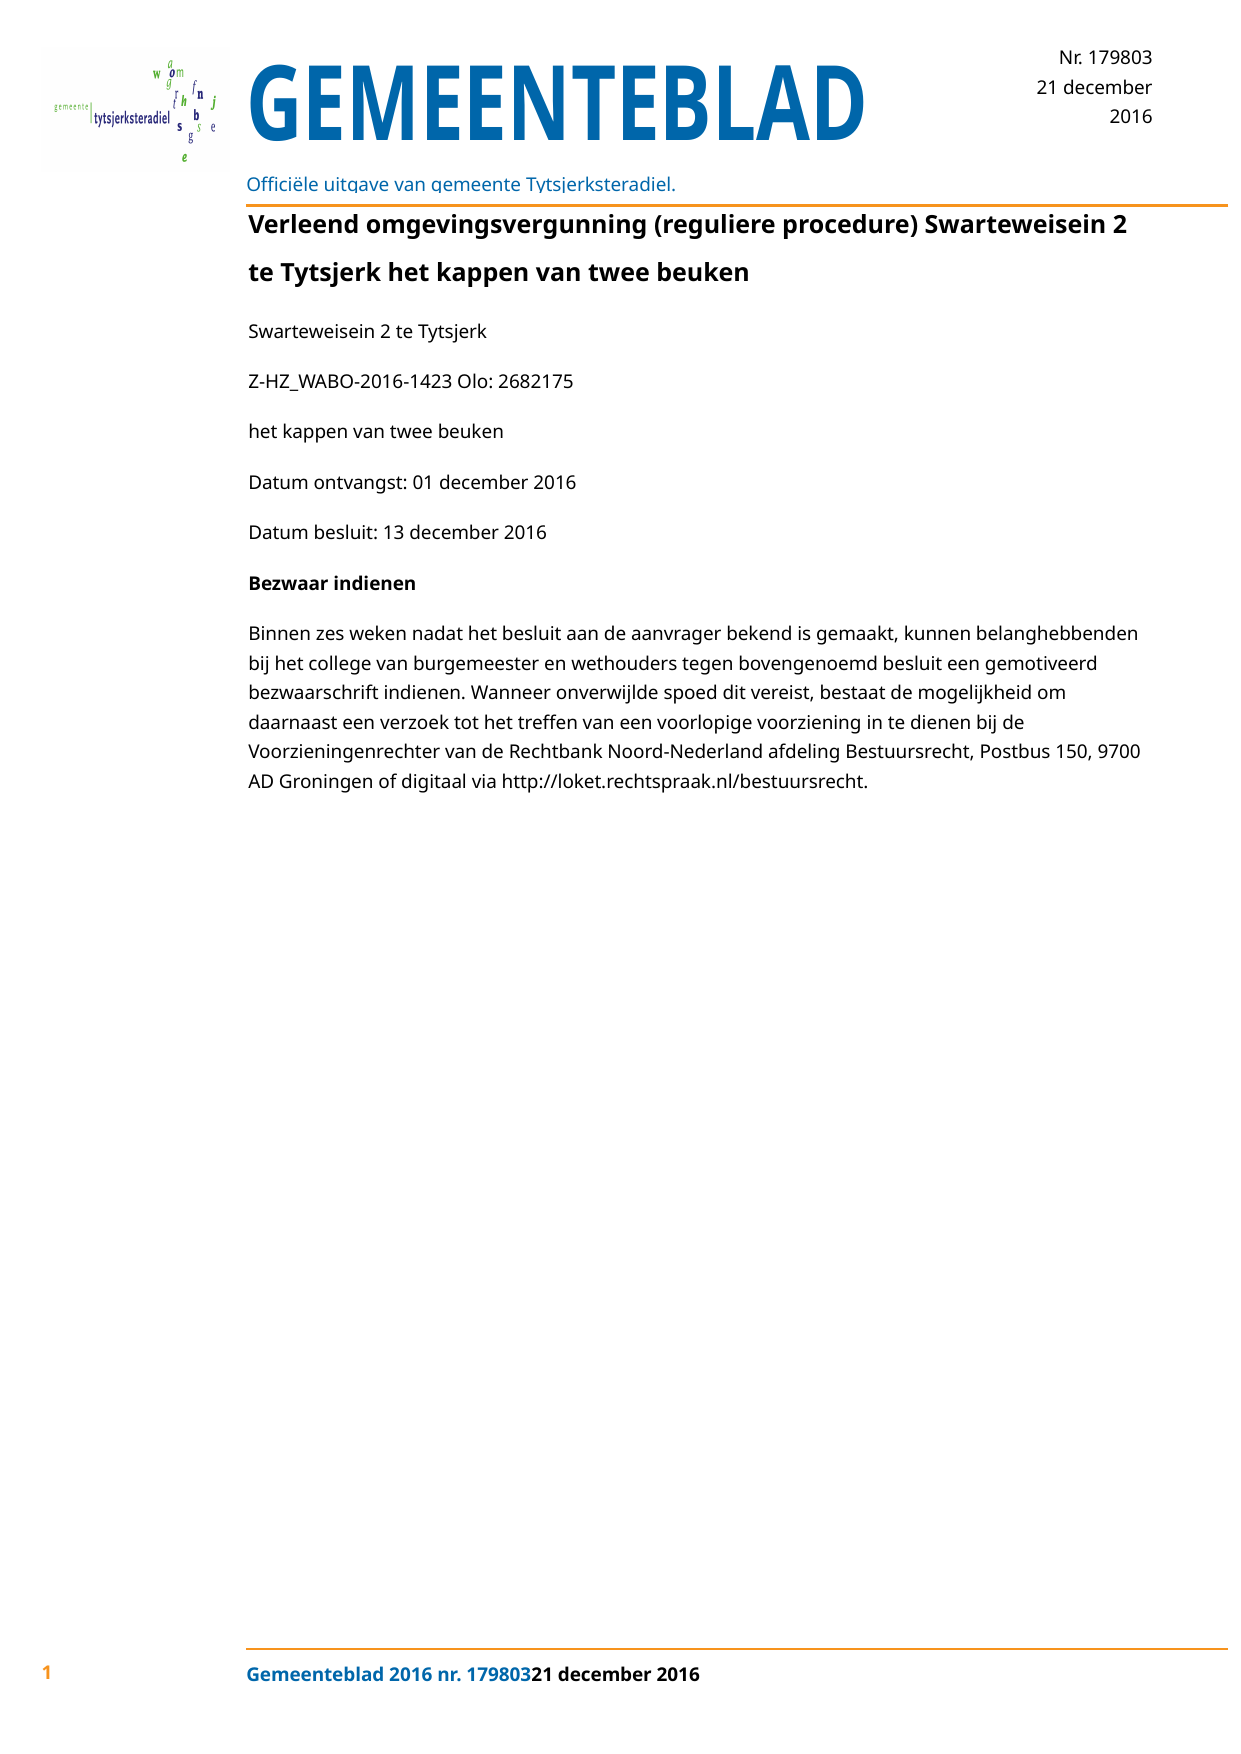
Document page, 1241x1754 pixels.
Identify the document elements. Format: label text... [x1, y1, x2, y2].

text Swarteweisein 2 te Tytsjerk [248, 318, 1152, 344]
text Bezwaar indienen [248, 570, 1152, 596]
text het kappen van twee beuken [248, 419, 1152, 444]
text Z-HZ_WABO-2016-1423 Olo: 2682175 [248, 368, 1152, 394]
picture [41, 47, 231, 172]
text Binnen zes weken nadat het besluit aan de aanvrager bekend is gemaakt, kunnen belanghebbenden bij het college van burgemeester en wethouders tegen bovengenoemd besluit een gemotiveerd bezwaarschrift indienen. Wanneer onverwijlde spoed dit vereist, bestaat de mogelijkheid om daarnaast een verzoek tot het treffen van een voorlopige voorziening in te dienen bij de Voorzieningenrechter van de Rechtbank Noord-Nederland afdeling Bestuursrecht, Postbus 150, 9700 AD Groningen of digitaal via http://loket.rechtspraak.nl/bestuursrecht. [248, 620, 1152, 794]
text Datum ontvangst: 01 december 2016 [248, 469, 1152, 495]
text Datum besluit: 13 december 2016 [248, 519, 1152, 545]
text Verleend omgevingsvergunning (reguliere procedure) Swarteweisein 2 te Tytsjerk het kappen van twee beuken [248, 207, 1152, 288]
